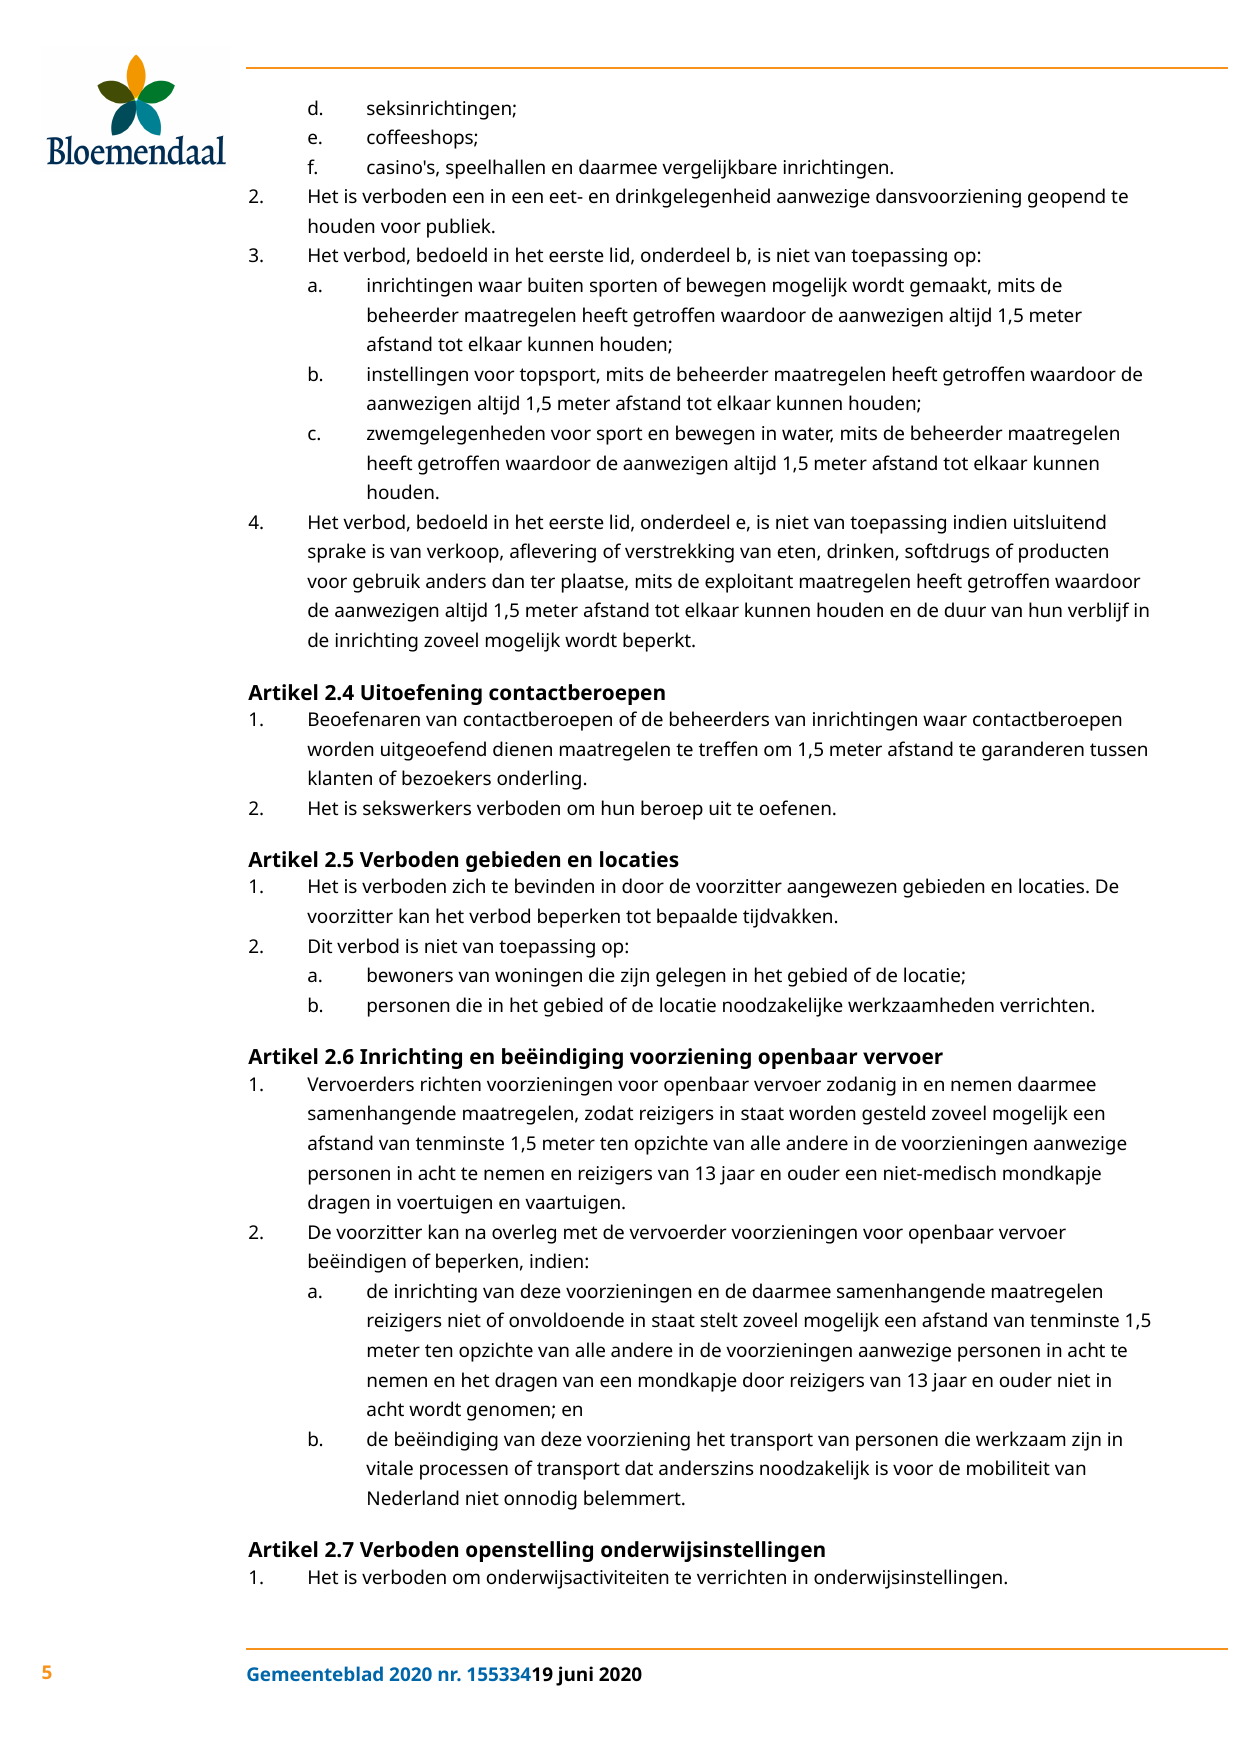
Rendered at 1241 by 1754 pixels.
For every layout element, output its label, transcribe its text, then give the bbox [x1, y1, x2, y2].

text Artikel 2.4 Uitoefening contactberoepen [248, 678, 1152, 706]
list Beoefenaren van contactberoepen of de beheerders van inrichtingen waar contactberoepen worden uitgeoefend dienen maatregelen te treffen om 1,5 meter afstand te garanderen tussen klanten of bezoekers onderling. [248, 706, 1152, 791]
list casino's, speelhallen en daarmee vergelijkbare inrichtingen. [307, 154, 1152, 180]
list seksinrichtingen; [307, 95, 1152, 121]
list zwemgelegenheden voor sport en bewegen in water, mits de beheerder maatregelen heeft getroffen waardoor de aanwezigen altijd 1,5 meter afstand tot elkaar kunnen houden. [307, 420, 1152, 505]
text Artikel 2.5 Verboden gebieden en locaties [248, 845, 1152, 874]
list Het is verboden een in een eet- en drinkgelegenheid aanwezige dansvoorziening geopend te houden voor publiek. [248, 183, 1152, 239]
list instellingen voor topsport, mits de beheerder maatregelen heeft getroffen waardoor de aanwezigen altijd 1,5 meter afstand tot elkaar kunnen houden; [307, 361, 1152, 416]
list Het is sekswerkers verboden om hun beroep uit te oefenen. [248, 795, 1152, 821]
text Artikel 2.7 Verboden openstelling onderwijsinstellingen [248, 1536, 1152, 1564]
list inrichtingen waar buiten sporten of bewegen mogelijk wordt gemaakt, mits de beheerder maatregelen heeft getroffen waardoor de aanwezigen altijd 1,5 meter afstand tot elkaar kunnen houden; [307, 272, 1152, 357]
list Dit verbod is niet van toepassing op: [248, 933, 1152, 959]
list Het is verboden om onderwijsactiviteiten te verrichten in onderwijsinstellingen. [248, 1564, 1152, 1590]
list Vervoerders richten voorzieningen voor openbaar vervoer zodanig in en nemen daarmee samenhangende maatregelen, zodat reizigers in staat worden gesteld zoveel mogelijk een afstand van tenminste 1,5 meter ten opzichte van alle andere in de voorzieningen aanwezige personen in acht te nemen en reizigers van 13 jaar en ouder een niet-medisch mondkapje dragen in voertuigen en vaartuigen. [248, 1071, 1152, 1215]
picture [41, 47, 231, 172]
list Het verbod, bedoeld in het eerste lid, onderdeel b, is niet van toepassing op: [248, 243, 1152, 268]
list Het is verboden zich te bevinden in door de voorzitter aangewezen gebieden en locaties. De voorzitter kan het verbod beperken tot bepaalde tijdvakken. [248, 874, 1152, 929]
text Artikel 2.6 Inrichting en beëindiging voorziening openbaar vervoer [248, 1042, 1152, 1071]
list bewoners van woningen die zijn gelegen in het gebied of de locatie; [307, 962, 1152, 988]
list Het verbod, bedoeld in het eerste lid, onderdeel e, is niet van toepassing indien uitsluitend sprake is van verkoop, aflevering of verstrekking van eten, drinken, softdrugs of producten voor gebruik anders dan ter plaatse, mits de exploitant maatregelen heeft getroffen waardoor de aanwezigen altijd 1,5 meter afstand tot elkaar kunnen houden en de duur van hun verblijf in de inrichting zoveel mogelijk wordt beperkt. [248, 509, 1152, 653]
list coffeeshops; [307, 124, 1152, 150]
list de beëindiging van deze voorziening het transport van personen die werkzaam zijn in vitale processen of transport dat anderszins noodzakelijk is voor de mobiliteit van Nederland niet onnodig belemmert. [307, 1426, 1152, 1511]
list de inrichting van deze voorzieningen en de daarmee samenhangende maatregelen reizigers niet of onvoldoende in staat stelt zoveel mogelijk een afstand van tenminste 1,5 meter ten opzichte van alle andere in de voorzieningen aanwezige personen in acht te nemen en het dragen van een mondkapje door reizigers van 13 jaar en ouder niet in acht wordt genomen; en [307, 1278, 1152, 1422]
list personen die in het gebied of de locatie noodzakelijke werkzaamheden verrichten. [307, 992, 1152, 1018]
list De voorzitter kan na overleg met de vervoerder voorzieningen voor openbaar vervoer beëindigen of beperken, indien: [248, 1219, 1152, 1274]
